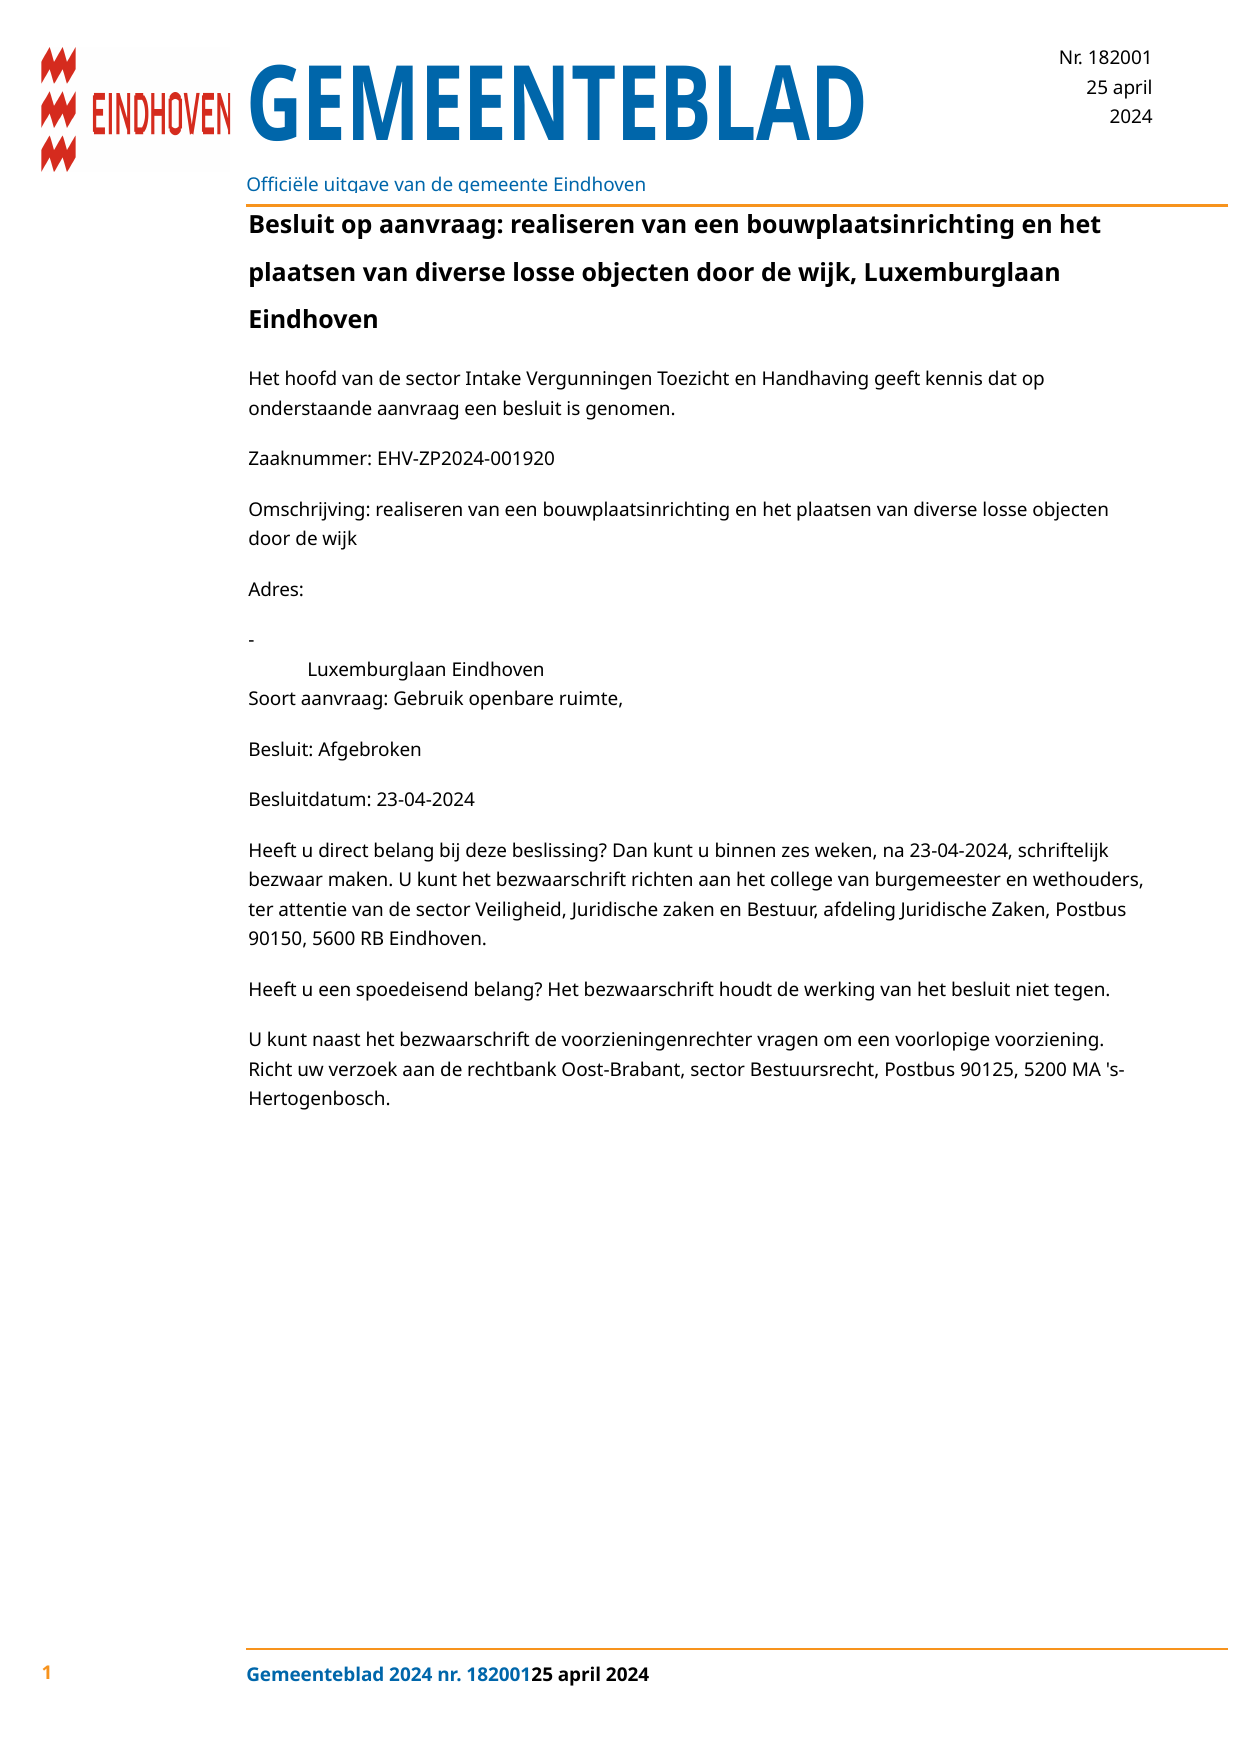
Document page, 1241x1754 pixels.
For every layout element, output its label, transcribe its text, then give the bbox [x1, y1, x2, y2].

text Besluitdatum: 23-04-2024 [248, 786, 1152, 812]
text Het hoofd van de sector Intake Vergunningen Toezicht en Handhaving geeft kennis dat op onderstaande aanvraag een besluit is genomen. [248, 366, 1152, 421]
text Adres: [248, 576, 1152, 602]
text Besluit op aanvraag: realiseren van een bouwplaatsinrichting en het plaatsen van diverse losse objecten door de wijk, Luxemburglaan Eindhoven [248, 207, 1152, 336]
list Luxemburglaan Eindhoven [248, 656, 1152, 682]
text Heeft u een spoedeisend belang? Het bezwaarschrift houdt de werking van het besluit niet tegen. [248, 976, 1152, 1002]
text Soort aanvraag: Gebruik openbare ruimte, [248, 686, 1152, 711]
text Zaaknummer: EHV-ZP2024-001920 [248, 446, 1152, 471]
text U kunt naast het bezwaarschrift de voorzieningenrechter vragen om een voorlopige voorziening. Richt uw verzoek aan de rechtbank Oost-Brabant, sector Bestuursrecht, Postbus 90125, 5200 MA 's-Hertogenbosch. [248, 1026, 1152, 1111]
text Heeft u direct belang bij deze beslissing? Dan kunt u binnen zes weken, na 23-04-2024, schriftelijk bezwaar maken. U kunt het bezwaarschrift richten aan het college van burgemeester en wethouders, ter attentie van de sector Veiligheid, Juridische zaken en Bestuur, afdeling Juridische Zaken, Postbus 90150, 5600 RB Eindhoven. [248, 837, 1152, 951]
text Omschrijving: realiseren van een bouwplaatsinrichting en het plaatsen van diverse losse objecten door de wijk [248, 496, 1152, 551]
text Besluit: Afgebroken [248, 736, 1152, 762]
picture [41, 47, 231, 172]
